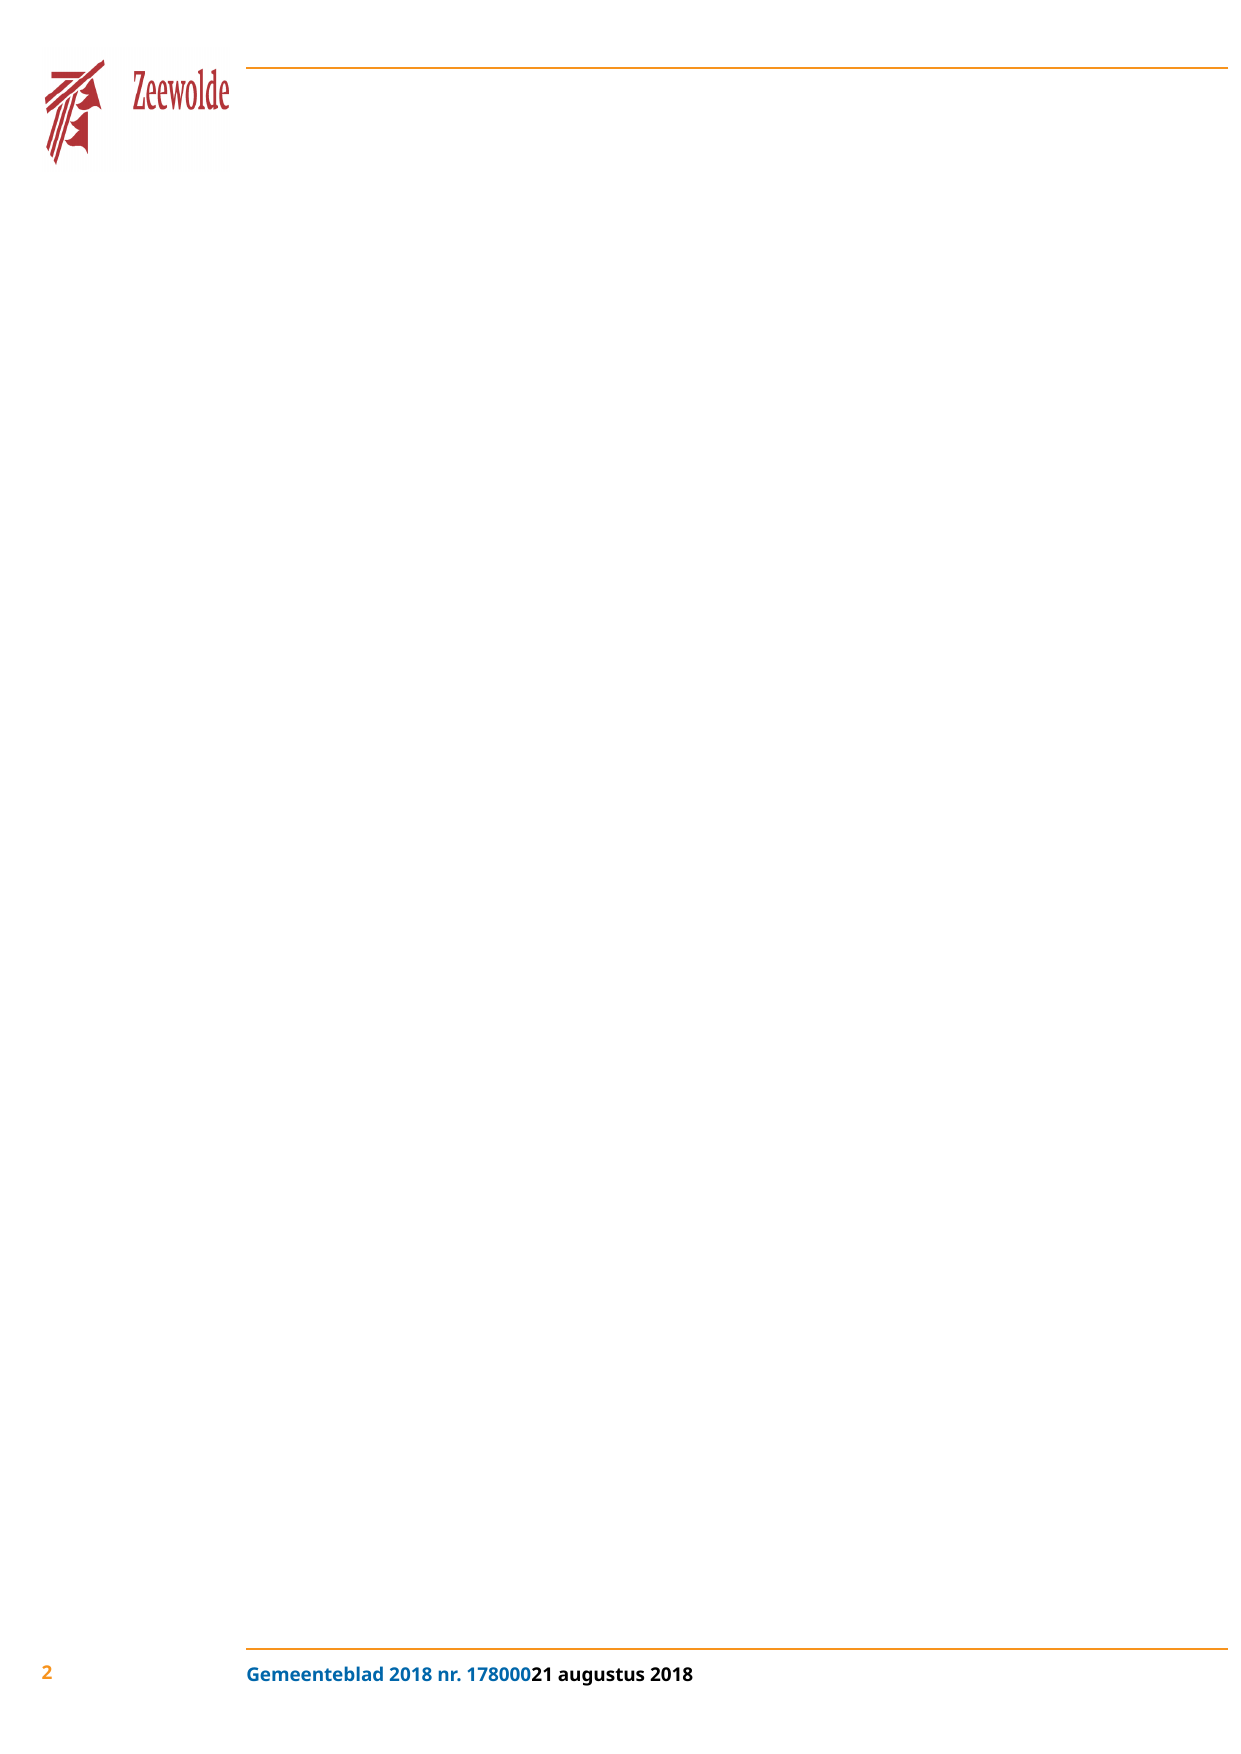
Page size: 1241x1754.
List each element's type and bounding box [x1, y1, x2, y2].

picture [41, 47, 231, 172]
